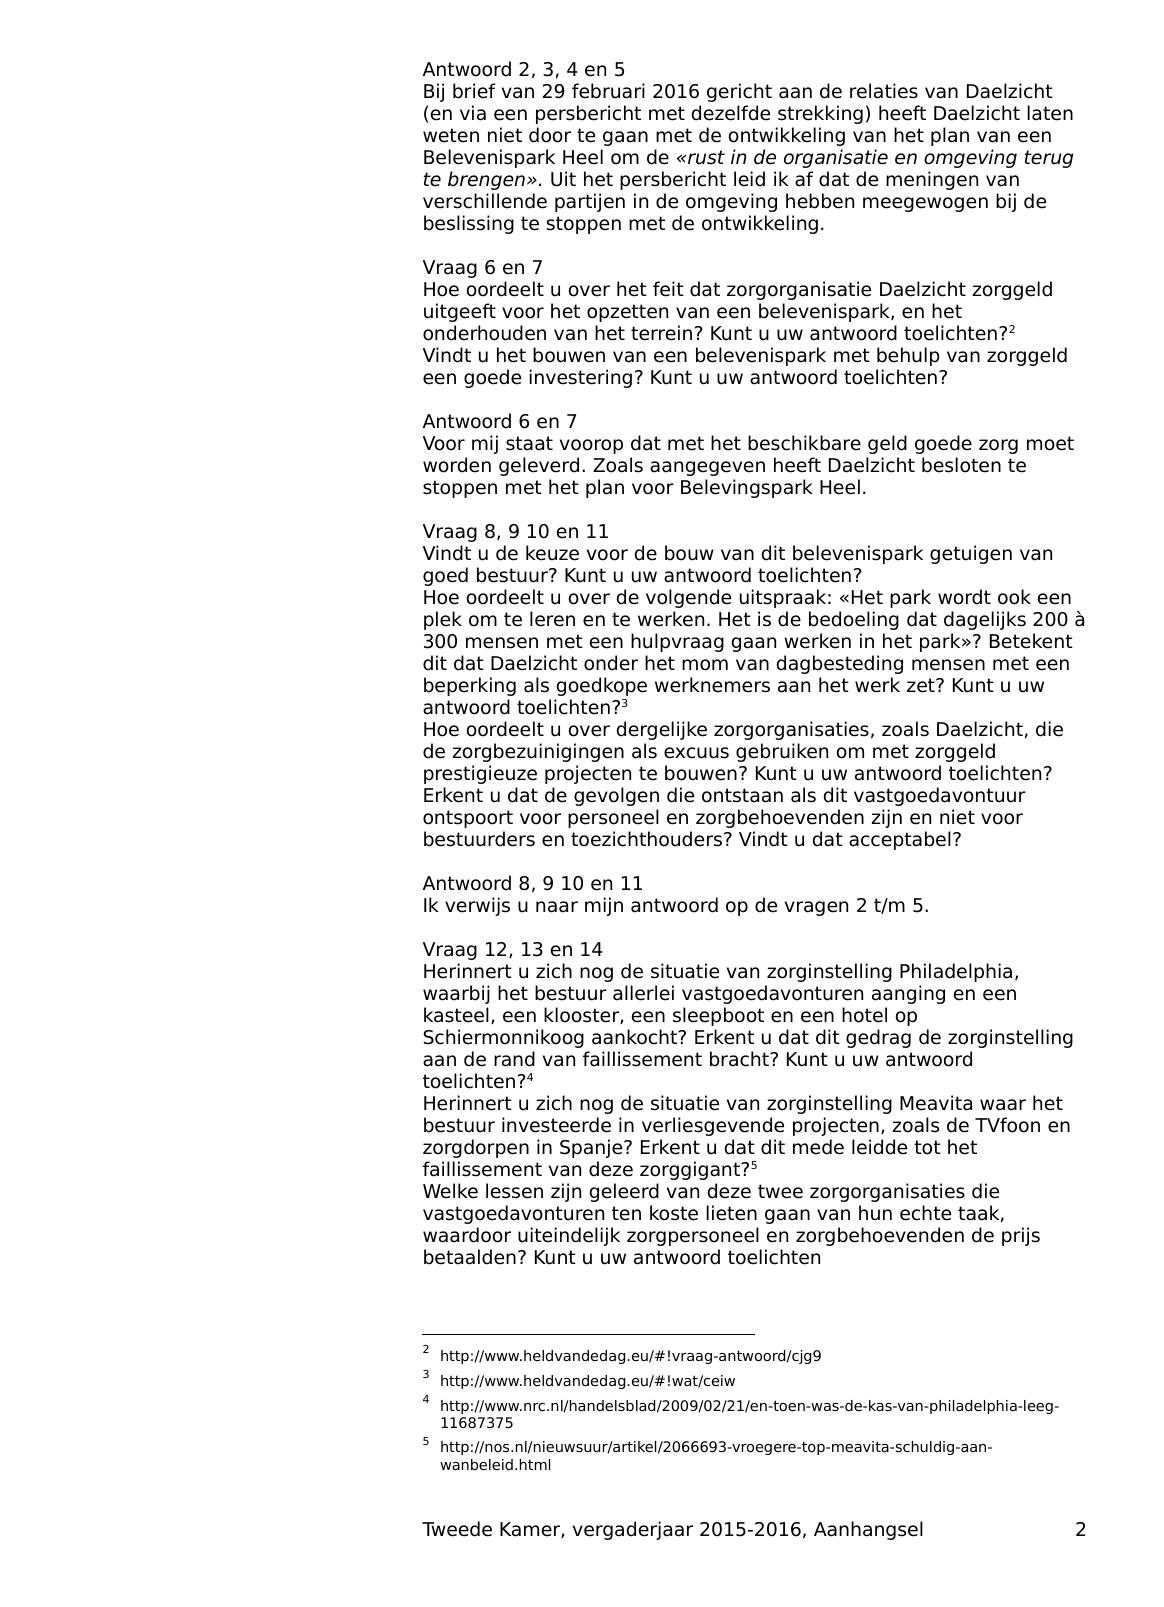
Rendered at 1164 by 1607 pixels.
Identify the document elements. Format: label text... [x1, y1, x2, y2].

text Herinnert u zich nog de situatie van zorginstelling Meavita waar het bestuur investeerde in verliesgevende projecten, zoals de TVfoon en zorgdorpen in Spanje? Erkent u dat dit mede leidde tot het faillissement van deze zorggigant? [422, 1093, 1087, 1181]
text Hoe oordeelt u over dergelijke zorgorganisaties, zoals Daelzicht, die de zorgbezuinigingen als excuus gebruiken om met zorggeld prestigieuze projecten te bouwen? Kunt u uw antwoord toelichten? [422, 719, 1087, 785]
text Antwoord 2, 3, 4 en 5 [422, 59, 1087, 81]
text Hoe oordeelt u over het feit dat zorgorganisatie Daelzicht zorggeld uitgeeft voor het opzetten van een belevenispark, en het onderhouden van het terrein? Kunt u uw antwoord toelichten? [422, 279, 1087, 345]
text Vraag 12, 13 en 14 [422, 939, 1087, 961]
text Antwoord 6 en 7 [422, 411, 1087, 433]
text Bij brief van 29 februari 2016 gericht aan de relaties van Daelzicht (en via een persbericht met dezelfde strekking) heeft Daelzicht laten weten niet door te gaan met de ontwikkeling van het plan van een Belevenispark Heel om de «rust in de organisatie en omgeving terug te brengen». Uit het persbericht leid ik af dat de meningen van verschillende partijen in de omgeving hebben meegewogen bij de beslissing te stoppen met de ontwikkeling. [422, 81, 1087, 235]
text Hoe oordeelt u over de volgende uitspraak: «Het park wordt ook een plek om te leren en te werken. Het is de bedoeling dat dagelijks 200 à 300 mensen met een hulpvraag gaan werken in het park»? Betekent dit dat Daelzicht onder het mom van dagbesteding mensen met een beperking als goedkope werknemers aan het werk zet? Kunt u uw antwoord toelichten? [422, 587, 1087, 719]
text Ik verwijs u naar mijn antwoord op de vragen 2 t/m 5. [422, 895, 1087, 917]
text Welke lessen zijn geleerd van deze twee zorgorganisaties die vastgoedavonturen ten koste lieten gaan van hun echte taak, waardoor uiteindelijk zorgpersoneel en zorgbehoevenden de prijs betaalden? Kunt u uw antwoord toelichten [422, 1181, 1087, 1269]
text http://nos.nl/nieuwsuur/artikel/2066693-vroegere-top-meavita-schuldig-aan-wanbeleid.html [422, 1435, 1087, 1474]
text Voor mij staat voorop dat met het beschikbare geld goede zorg moet worden geleverd. Zoals aangegeven heeft Daelzicht besloten te stoppen met het plan voor Belevingspark Heel. [422, 433, 1087, 499]
text Vraag 8, 9 10 en 11 [422, 521, 1087, 543]
text Vindt u de keuze voor de bouw van dit belevenispark getuigen van goed bestuur? Kunt u uw antwoord toelichten? [422, 543, 1087, 587]
text http://www.heldvandedag.eu/#!vraag-antwoord/cjg9 [422, 1343, 1087, 1366]
text Herinnert u zich nog de situatie van zorginstelling Philadelphia, waarbij het bestuur allerlei vastgoedavonturen aanging en een kasteel, een klooster, een sleepboot en een hotel op Schiermonnikoog aankocht? Erkent u dat dit gedrag de zorginstelling aan de rand van faillissement bracht? Kunt u uw antwoord toelichten? [422, 961, 1087, 1093]
text Antwoord 8, 9 10 en 11 [422, 873, 1087, 895]
text Erkent u dat de gevolgen die ontstaan als dit vastgoedavontuur ontspoort voor personeel en zorgbehoevenden zijn en niet voor bestuurders en toezichthouders? Vindt u dat acceptabel? [422, 785, 1087, 851]
text http://www.nrc.nl/handelsblad/2009/02/21/en-toen-was-de-kas-van-philadelphia-leeg-11687375 [422, 1393, 1087, 1432]
text Vraag 6 en 7 [422, 257, 1087, 279]
text http://www.heldvandedag.eu/#!wat/ceiw [422, 1368, 1087, 1391]
text Vindt u het bouwen van een belevenispark met behulp van zorggeld een goede investering? Kunt u uw antwoord toelichten? [422, 345, 1087, 389]
